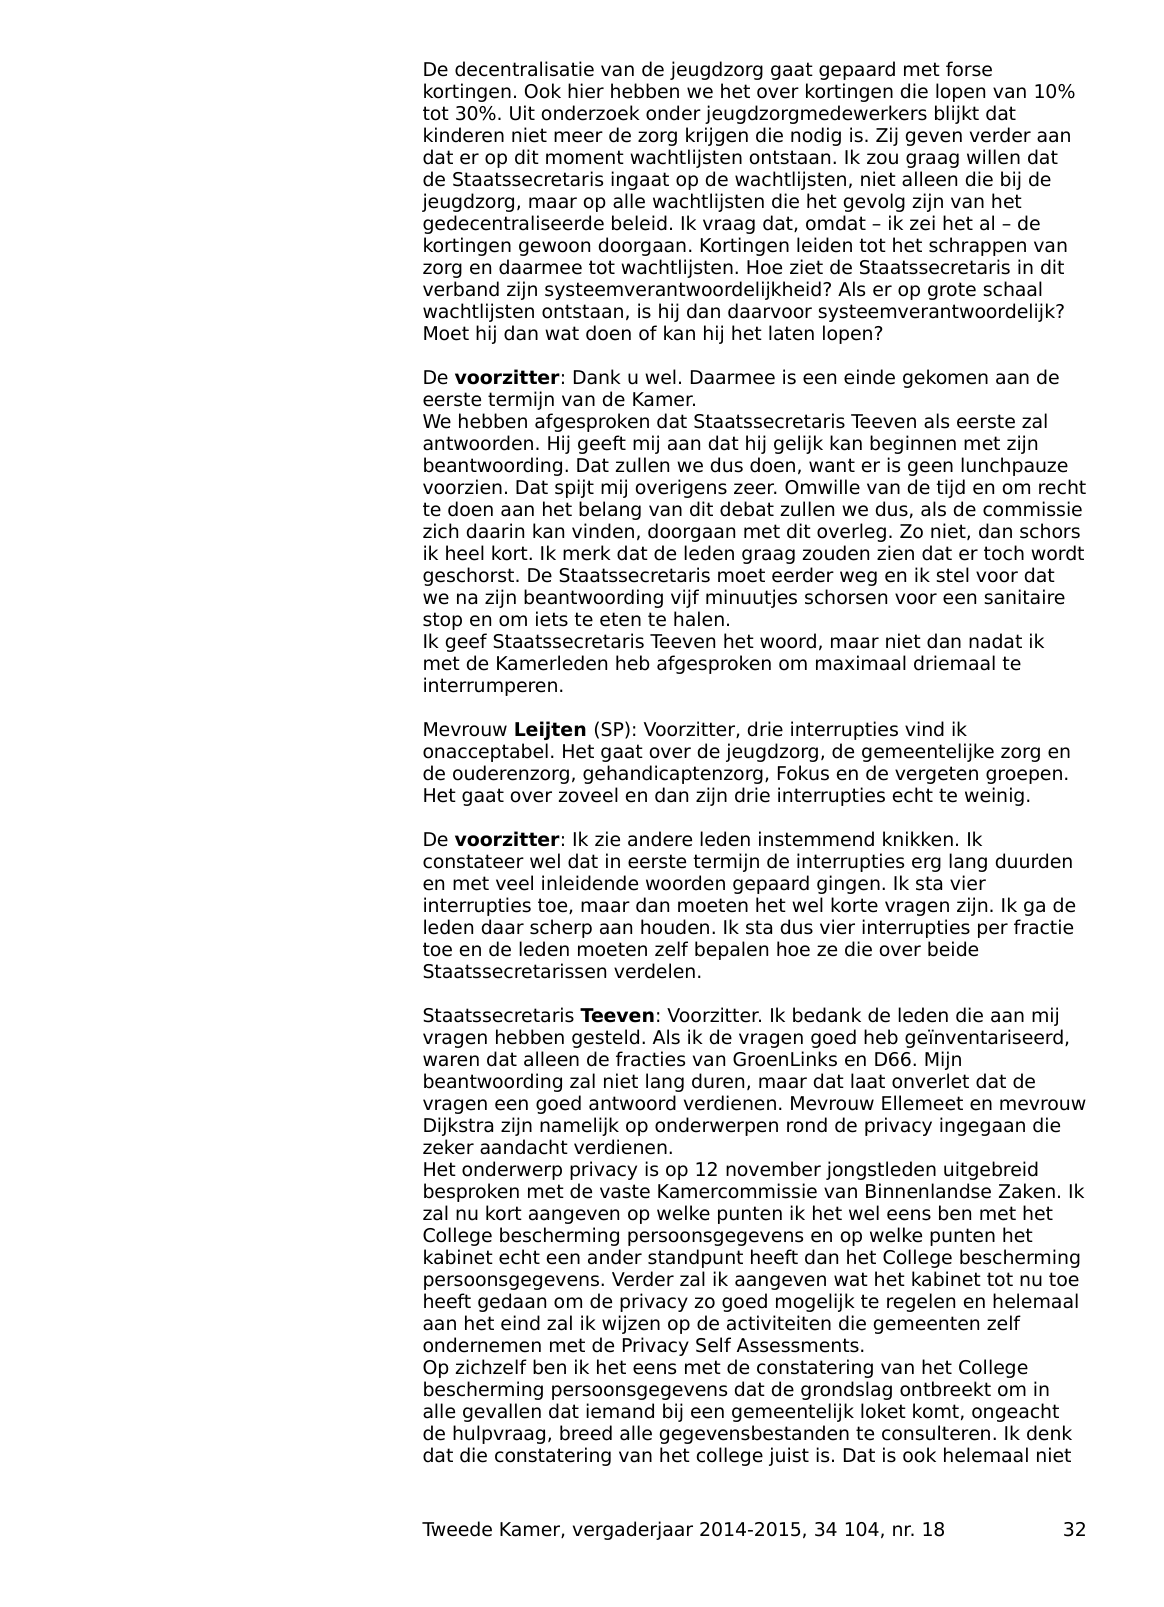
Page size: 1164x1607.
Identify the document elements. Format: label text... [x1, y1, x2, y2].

text De voorzitter: Ik zie andere leden instemmend knikken. Ik constateer wel dat in eerste termijn de interrupties erg lang duurden en met veel inleidende woorden gepaard gingen. Ik sta vier interrupties toe, maar dan moeten het wel korte vragen zijn. Ik ga de leden daar scherp aan houden. Ik sta dus vier interrupties per fractie toe en de leden moeten zelf bepalen hoe ze die over beide Staatssecretarissen verdelen. [422, 829, 1087, 983]
text Op zichzelf ben ik het eens met de constatering van het College bescherming persoonsgegevens dat de grondslag ontbreekt om in alle gevallen dat iemand bij een gemeentelijk loket komt, ongeacht de hulpvraag, breed alle gegevensbestanden te consulteren. Ik denk dat die constatering van het college juist is. Dat is ook helemaal niet [422, 1357, 1087, 1467]
text We hebben afgesproken dat Staatssecretaris Teeven als eerste zal antwoorden. Hij geeft mij aan dat hij gelijk kan beginnen met zijn beantwoording. Dat zullen we dus doen, want er is geen lunchpauze voorzien. Dat spijt mij overigens zeer. Omwille van de tijd en om recht te doen aan het belang van dit debat zullen we dus, als de commissie zich daarin kan vinden, doorgaan met dit overleg. Zo niet, dan schors ik heel kort. Ik merk dat de leden graag zouden zien dat er toch wordt geschorst. De Staatssecretaris moet eerder weg en ik stel voor dat we na zijn beantwoording vijf minuutjes schorsen voor een sanitaire stop en om iets te eten te halen. [422, 411, 1087, 631]
text Mevrouw Leijten (SP): Voorzitter, drie interrupties vind ik onacceptabel. Het gaat over de jeugdzorg, de gemeentelijke zorg en de ouderenzorg, gehandicaptenzorg, Fokus en de vergeten groepen. Het gaat over zoveel en dan zijn drie interrupties echt te weinig. [422, 719, 1087, 807]
text De decentralisatie van de jeugdzorg gaat gepaard met forse kortingen. Ook hier hebben we het over kortingen die lopen van 10% tot 30%. Uit onderzoek onder jeugdzorgmedewerkers blijkt dat kinderen niet meer de zorg krijgen die nodig is. Zij geven verder aan dat er op dit moment wachtlijsten ontstaan. Ik zou graag willen dat de Staatssecretaris ingaat op de wachtlijsten, niet alleen die bij de jeugdzorg, maar op alle wachtlijsten die het gevolg zijn van het gedecentraliseerde beleid. Ik vraag dat, omdat – ik zei het al – de kortingen gewoon doorgaan. Kortingen leiden tot het schrappen van zorg en daarmee tot wachtlijsten. Hoe ziet de Staatssecretaris in dit verband zijn systeemverantwoordelijkheid? Als er op grote schaal wachtlijsten ontstaan, is hij dan daarvoor systeemverantwoordelijk? Moet hij dan wat doen of kan hij het laten lopen? [422, 59, 1087, 345]
text Het onderwerp privacy is op 12 november jongstleden uitgebreid besproken met de vaste Kamercommissie van Binnenlandse Zaken. Ik zal nu kort aangeven op welke punten ik het wel eens ben met het College bescherming persoonsgegevens en op welke punten het kabinet echt een ander standpunt heeft dan het College bescherming persoonsgegevens. Verder zal ik aangeven wat het kabinet tot nu toe heeft gedaan om de privacy zo goed mogelijk te regelen en helemaal aan het eind zal ik wijzen op de activiteiten die gemeenten zelf ondernemen met de Privacy Self Assessments. [422, 1159, 1087, 1357]
text De voorzitter: Dank u wel. Daarmee is een einde gekomen aan de eerste termijn van de Kamer. [422, 367, 1087, 411]
text Ik geef Staatssecretaris Teeven het woord, maar niet dan nadat ik met de Kamerleden heb afgesproken om maximaal driemaal te interrumperen. [422, 631, 1087, 697]
text Staatssecretaris Teeven: Voorzitter. Ik bedank de leden die aan mij vragen hebben gesteld. Als ik de vragen goed heb geïnventariseerd, waren dat alleen de fracties van GroenLinks en D66. Mijn beantwoording zal niet lang duren, maar dat laat onverlet dat de vragen een goed antwoord verdienen. Mevrouw Ellemeet en mevrouw Dijkstra zijn namelijk op onderwerpen rond de privacy ingegaan die zeker aandacht verdienen. [422, 1005, 1087, 1159]
